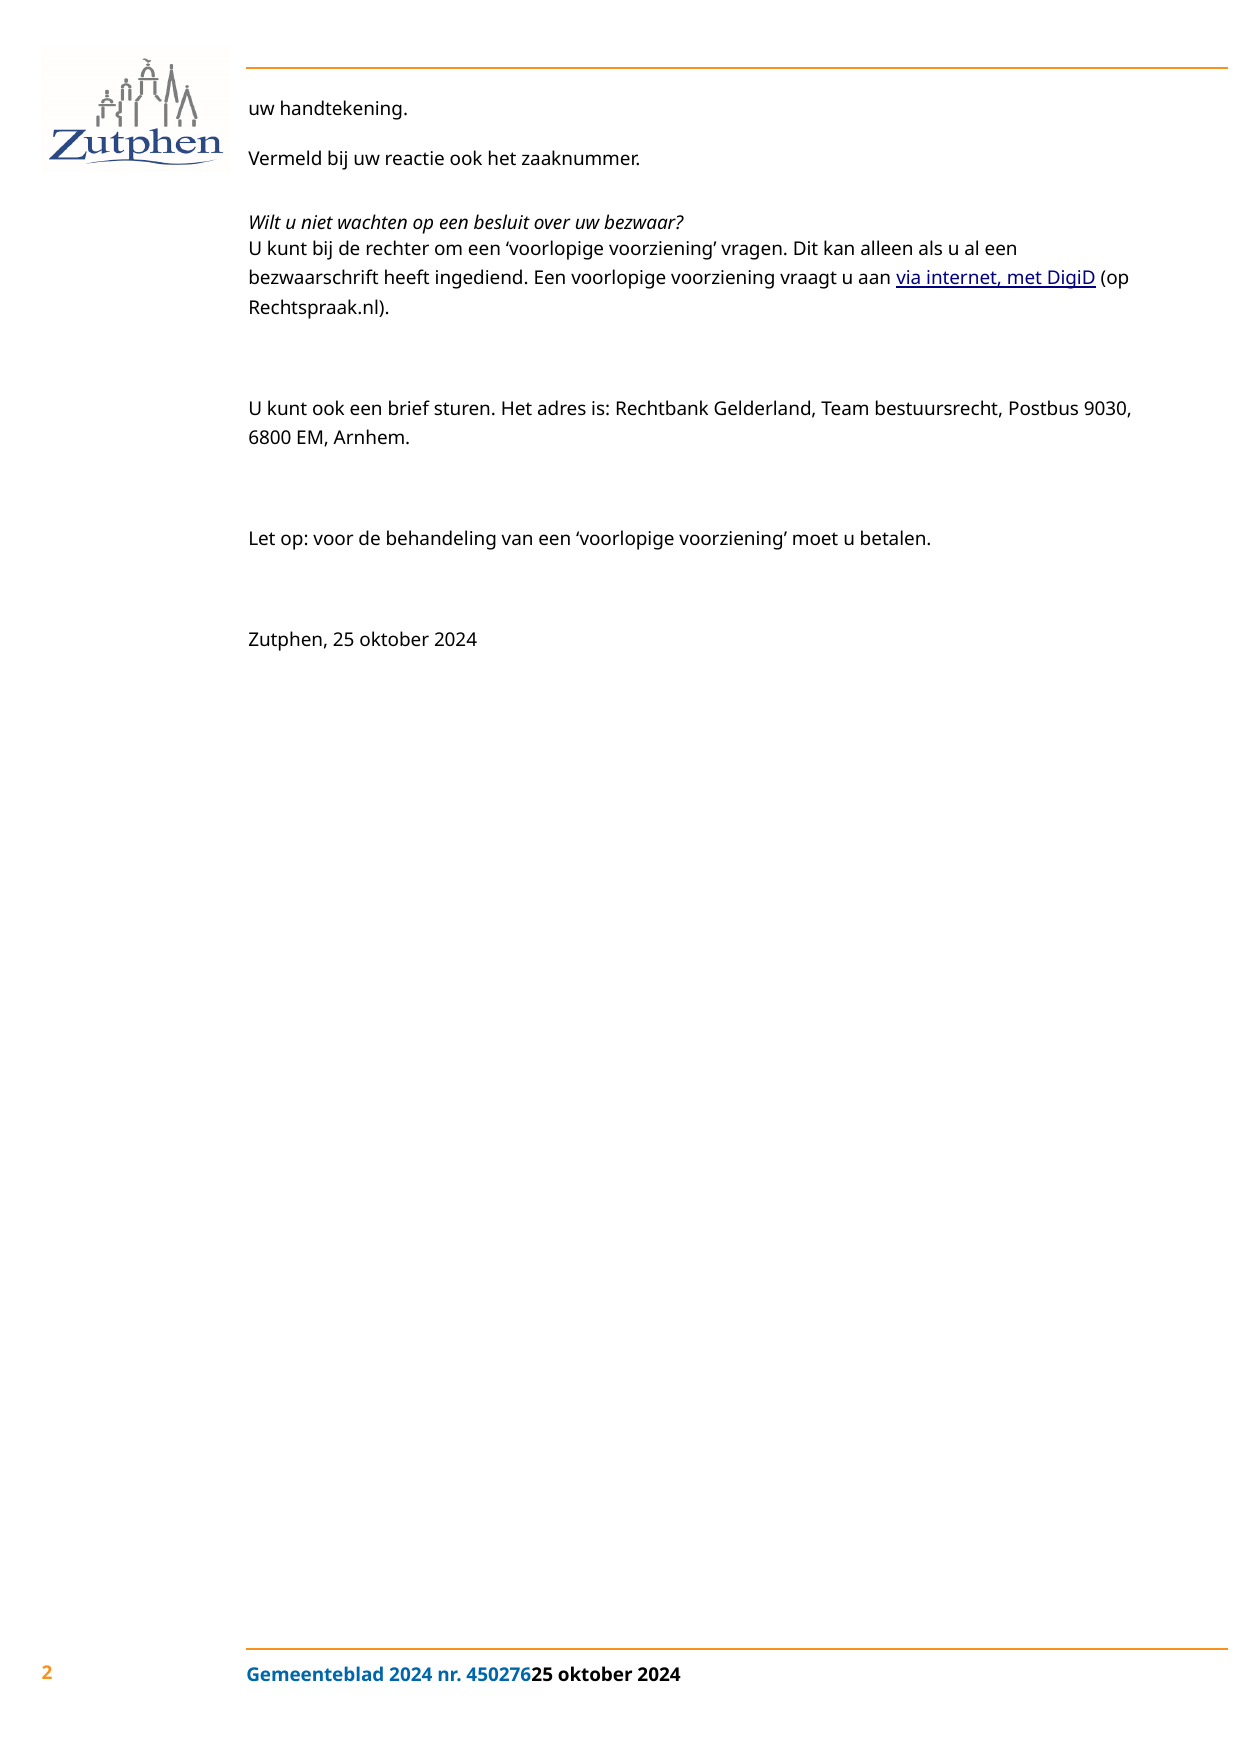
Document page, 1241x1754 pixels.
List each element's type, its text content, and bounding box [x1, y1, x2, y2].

text Zutphen, 25 oktober 2024 [248, 626, 1152, 652]
text U kunt bij de rechter om een ‘voorlopige voorziening’ vragen. Dit kan alleen als u al een bezwaarschrift heeft ingediend. Een voorlopige voorziening vraagt u aan via internet, met DigiD (op Rechtspraak.nl). [248, 235, 1152, 320]
text U kunt ook een brief sturen. Het adres is: Rechtbank Gelderland, Team bestuursrecht, Postbus 9030, 6800 EM, Arnhem. [248, 395, 1152, 450]
text uw handtekening. [248, 95, 1152, 121]
text Let op: voor de behandeling van een ‘voorlopige voorziening’ moet u betalen. [248, 525, 1152, 551]
text Wilt u niet wachten op een besluit over uw bezwaar? [248, 209, 1152, 235]
text Vermeld bij uw reactie ook het zaaknummer. [248, 145, 1152, 171]
picture [41, 47, 231, 172]
